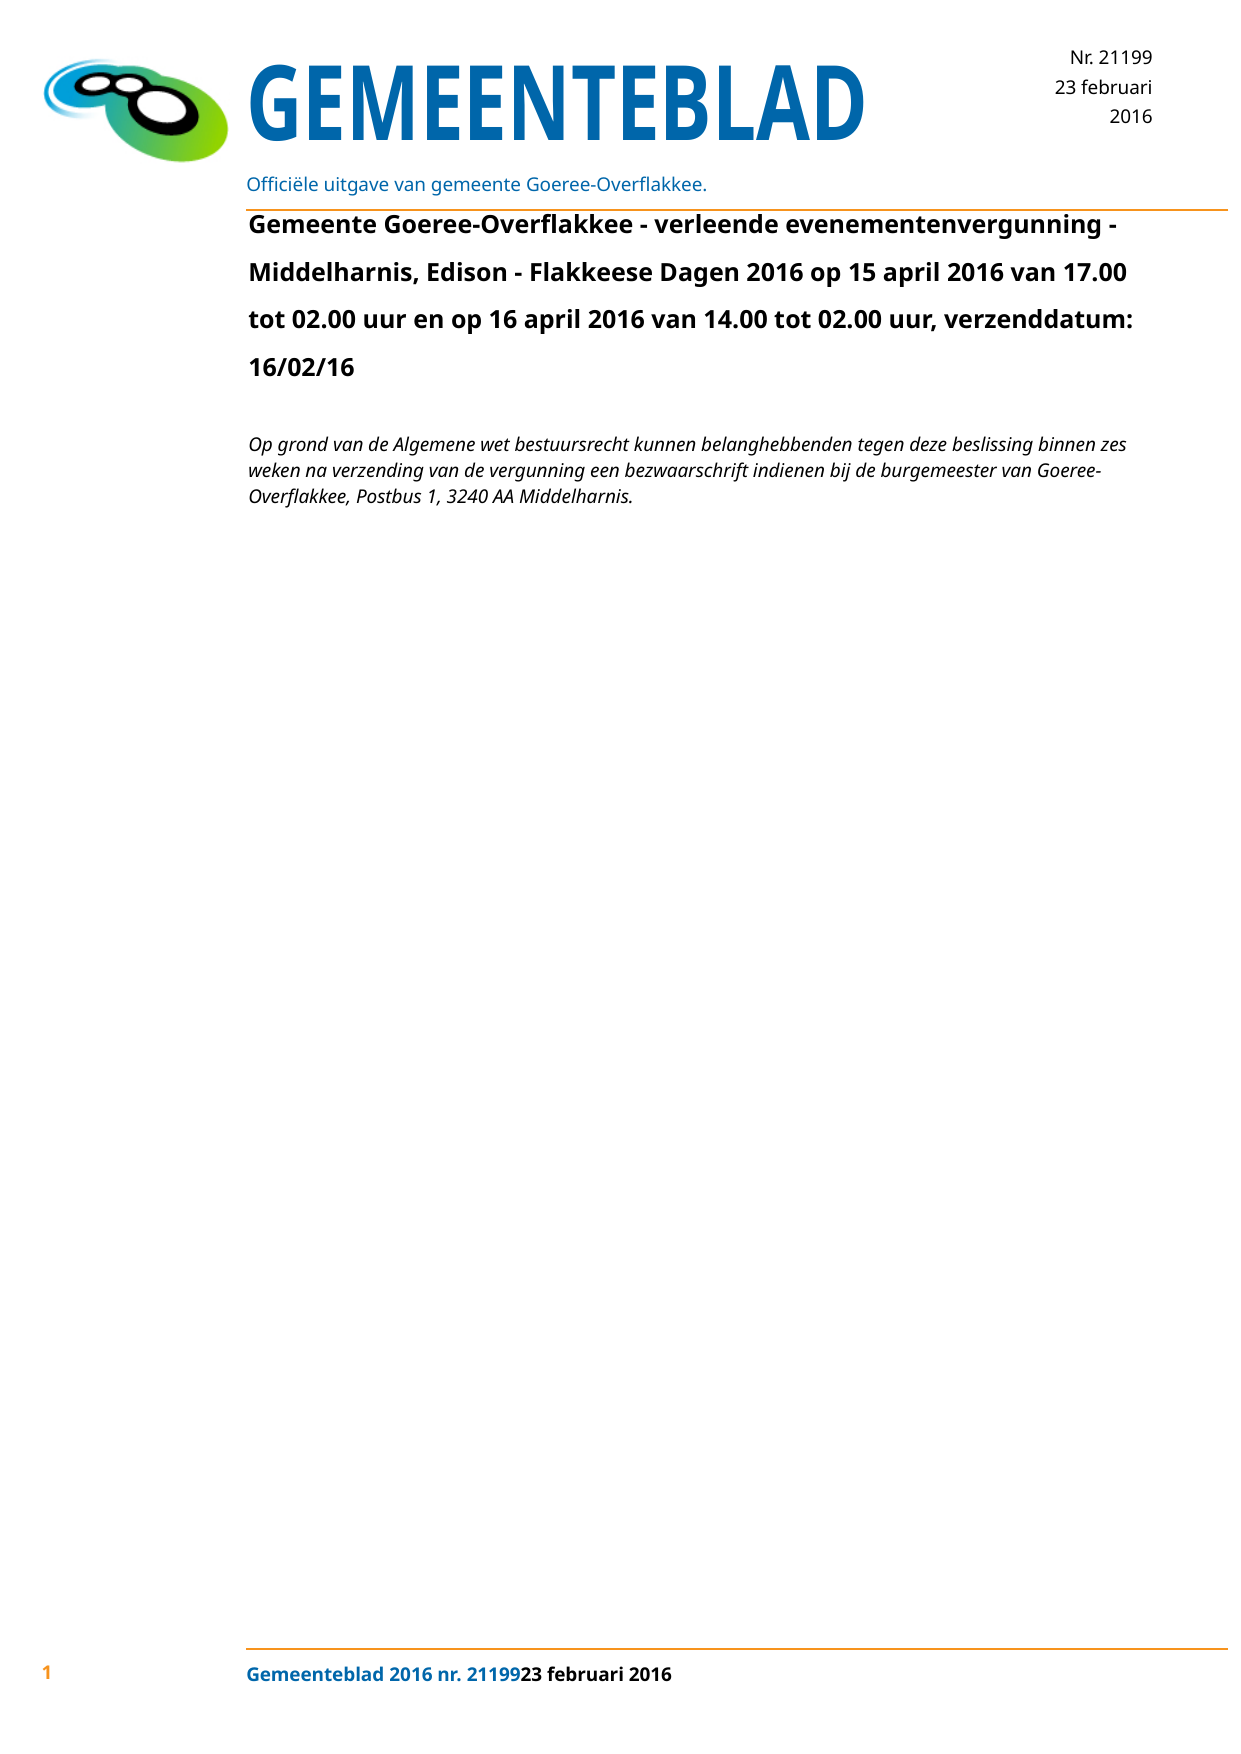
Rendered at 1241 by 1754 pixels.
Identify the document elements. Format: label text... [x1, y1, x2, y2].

text Op grond van de Algemene wet bestuursrecht kunnen belanghebbenden tegen deze beslissing binnen zes weken na verzending van de vergunning een bezwaarschrift indienen bij de burgemeester van Goeree-Overflakkee, Postbus 1, 3240 AA Middelharnis. [248, 431, 1152, 508]
picture [41, 47, 231, 172]
text Gemeente Goeree-Overflakkee - verleende evenementenvergunning - Middelharnis, Edison - Flakkeese Dagen 2016 op 15 april 2016 van 17.00 tot 02.00 uur en op 16 april 2016 van 14.00 tot 02.00 uur, verzenddatum: 16/02/16 [248, 211, 1152, 384]
